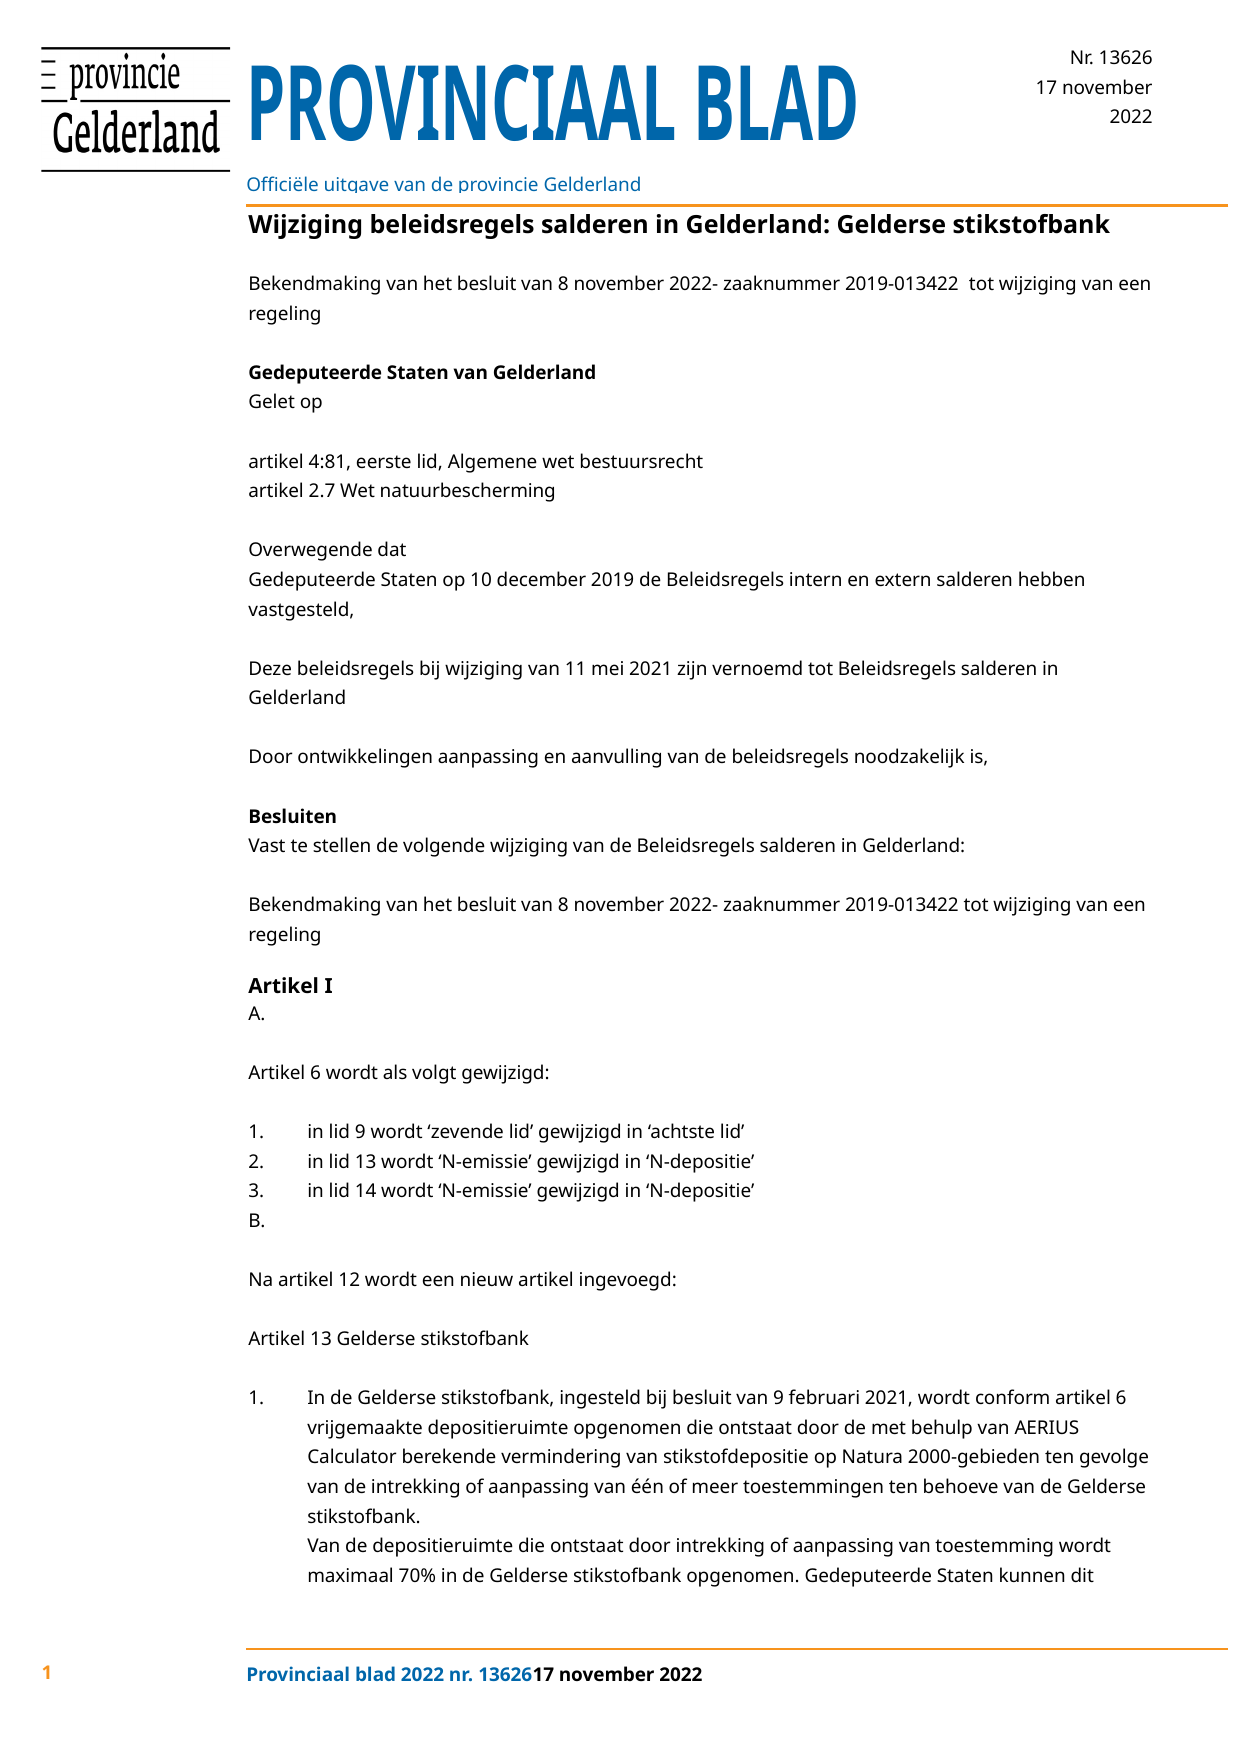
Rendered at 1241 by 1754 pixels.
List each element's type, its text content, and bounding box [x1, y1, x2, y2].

text Artikel 13 Gelderse stikstofbank [248, 1325, 1152, 1351]
text Na artikel 12 wordt een nieuw artikel ingevoegd: [248, 1266, 1152, 1292]
list In de Gelderse stikstofbank, ingesteld bij besluit van 9 februari 2021, wordt conform artikel 6 vrijgemaakte depositieruimte opgenomen die ontstaat door de met behulp van AERIUS Calculator berekende vermindering van stikstofdepositie op Natura 2000-gebieden ten gevolge van de intrekking of aanpassing van één of meer toestemmingen ten behoeve van de Gelderse stikstofbank. [248, 1384, 1152, 1529]
text artikel 2.7 Wet natuurbescherming [248, 477, 1152, 503]
text Bekendmaking van het besluit van 8 november 2022- zaaknummer 2019-013422 tot wijziging van een regeling [248, 270, 1152, 326]
text Artikel I [248, 972, 1152, 1000]
text B. [248, 1207, 1152, 1233]
text Deze beleidsregels bij wijziging van 11 mei 2021 zijn vernoemd tot Beleidsregels salderen in Gelderland [248, 655, 1152, 710]
text A. [248, 1000, 1152, 1026]
list Van de depositieruimte die ontstaat door intrekking of aanpassing van toestemming wordt maximaal 70% in de Gelderse stikstofbank opgenomen. Gedeputeerde Staten kunnen dit [248, 1532, 1152, 1588]
text Besluiten [248, 803, 1152, 828]
picture [41, 47, 231, 172]
list in lid 9 wordt ‘zevende lid’ gewijzigd in ‘achtste lid’ [248, 1118, 1152, 1144]
text Gedeputeerde Staten op 10 december 2019 de Beleidsregels intern en extern salderen hebben vastgesteld, [248, 566, 1152, 621]
text Gelet op [248, 389, 1152, 414]
text Artikel 6 wordt als volgt gewijzigd: [248, 1059, 1152, 1085]
text artikel 4:81, eerste lid, Algemene wet bestuursrecht [248, 448, 1152, 473]
list in lid 13 wordt ‘N-emissie’ gewijzigd in ‘N-depositie’ [248, 1148, 1152, 1174]
text Vast te stellen de volgende wijziging van de Beleidsregels salderen in Gelderland: [248, 832, 1152, 858]
text Wijziging beleidsregels salderen in Gelderland: Gelderse stikstofbank [248, 207, 1152, 241]
text Bekendmaking van het besluit van 8 november 2022- zaaknummer 2019-013422 tot wijziging van een regeling [248, 892, 1152, 947]
text Door ontwikkelingen aanpassing en aanvulling van de beleidsregels noodzakelijk is, [248, 744, 1152, 769]
text Overwegende dat [248, 537, 1152, 562]
list in lid 14 wordt ‘N-emissie’ gewijzigd in ‘N-depositie’ [248, 1177, 1152, 1203]
text Gedeputeerde Staten van Gelderland [248, 359, 1152, 385]
